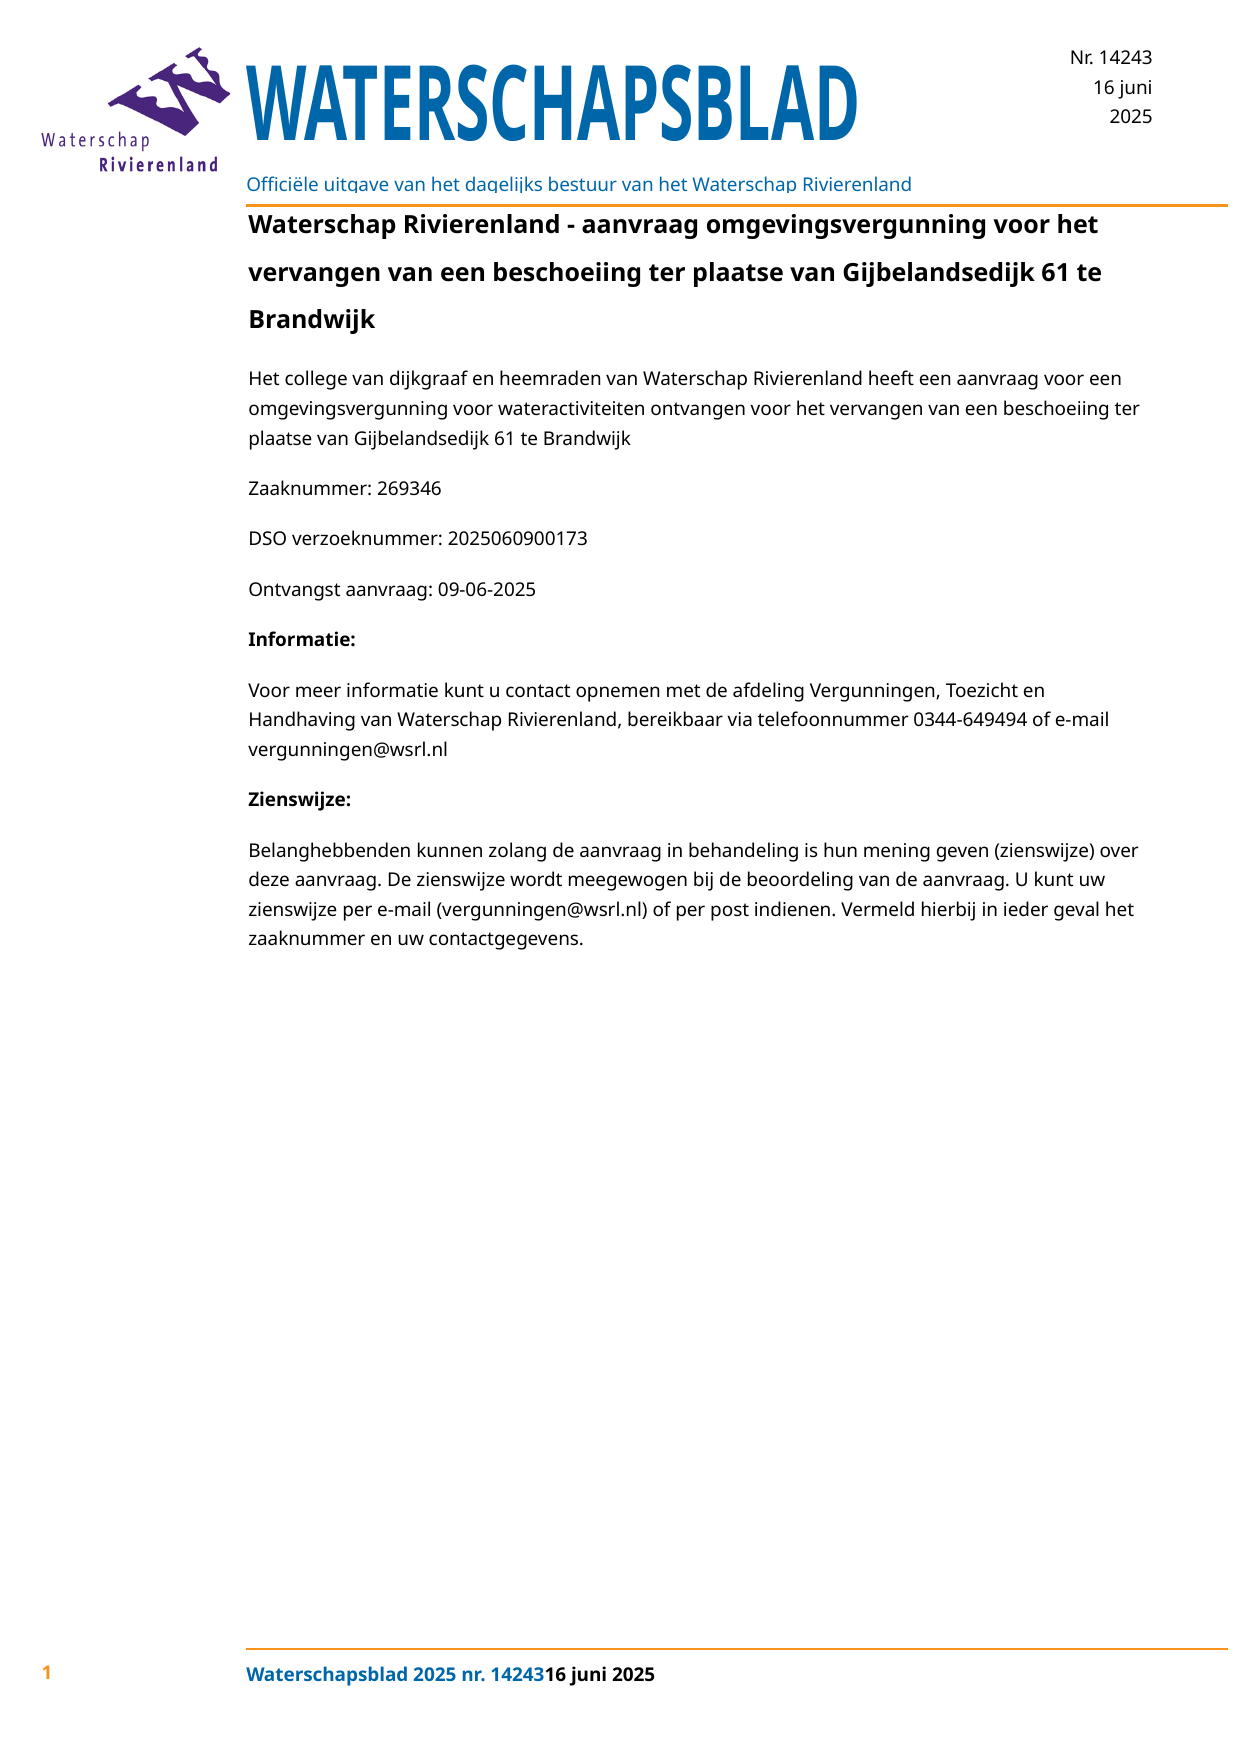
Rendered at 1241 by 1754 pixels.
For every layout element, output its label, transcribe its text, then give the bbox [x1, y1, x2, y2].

text Het college van dijkgraaf en heemraden van Waterschap Rivierenland heeft een aanvraag voor een omgevingsvergunning voor wateractiviteiten ontvangen voor het vervangen van een beschoeiing ter plaatse van Gijbelandsedijk 61 te Brandwijk [248, 366, 1152, 450]
text Waterschap Rivierenland - aanvraag omgevingsvergunning voor het vervangen van een beschoeiing ter plaatse van Gijbelandsedijk 61 te Brandwijk [248, 207, 1152, 336]
text Belanghebbenden kunnen zolang de aanvraag in behandeling is hun mening geven (zienswijze) over deze aanvraag. De zienswijze wordt meegewogen bij de beoordeling van de aanvraag. U kunt uw zienswijze per e-mail (vergunningen@wsrl.nl) of per post indienen. Vermeld hierbij in ieder geval het zaaknummer en uw contactgegevens. [248, 837, 1152, 951]
picture [41, 47, 231, 172]
text Zaaknummer: 269346 [248, 475, 1152, 501]
text Zienswijze: [248, 786, 1152, 812]
text Ontvangst aanvraag: 09-06-2025 [248, 576, 1152, 602]
text Voor meer informatie kunt u contact opnemen met de afdeling Vergunningen, Toezicht en Handhaving van Waterschap Rivierenland, bereikbaar via telefoonnummer 0344-649494 of e-mail vergunningen@wsrl.nl [248, 677, 1152, 762]
text DSO verzoeknummer: 2025060900173 [248, 526, 1152, 551]
text Informatie: [248, 626, 1152, 652]
